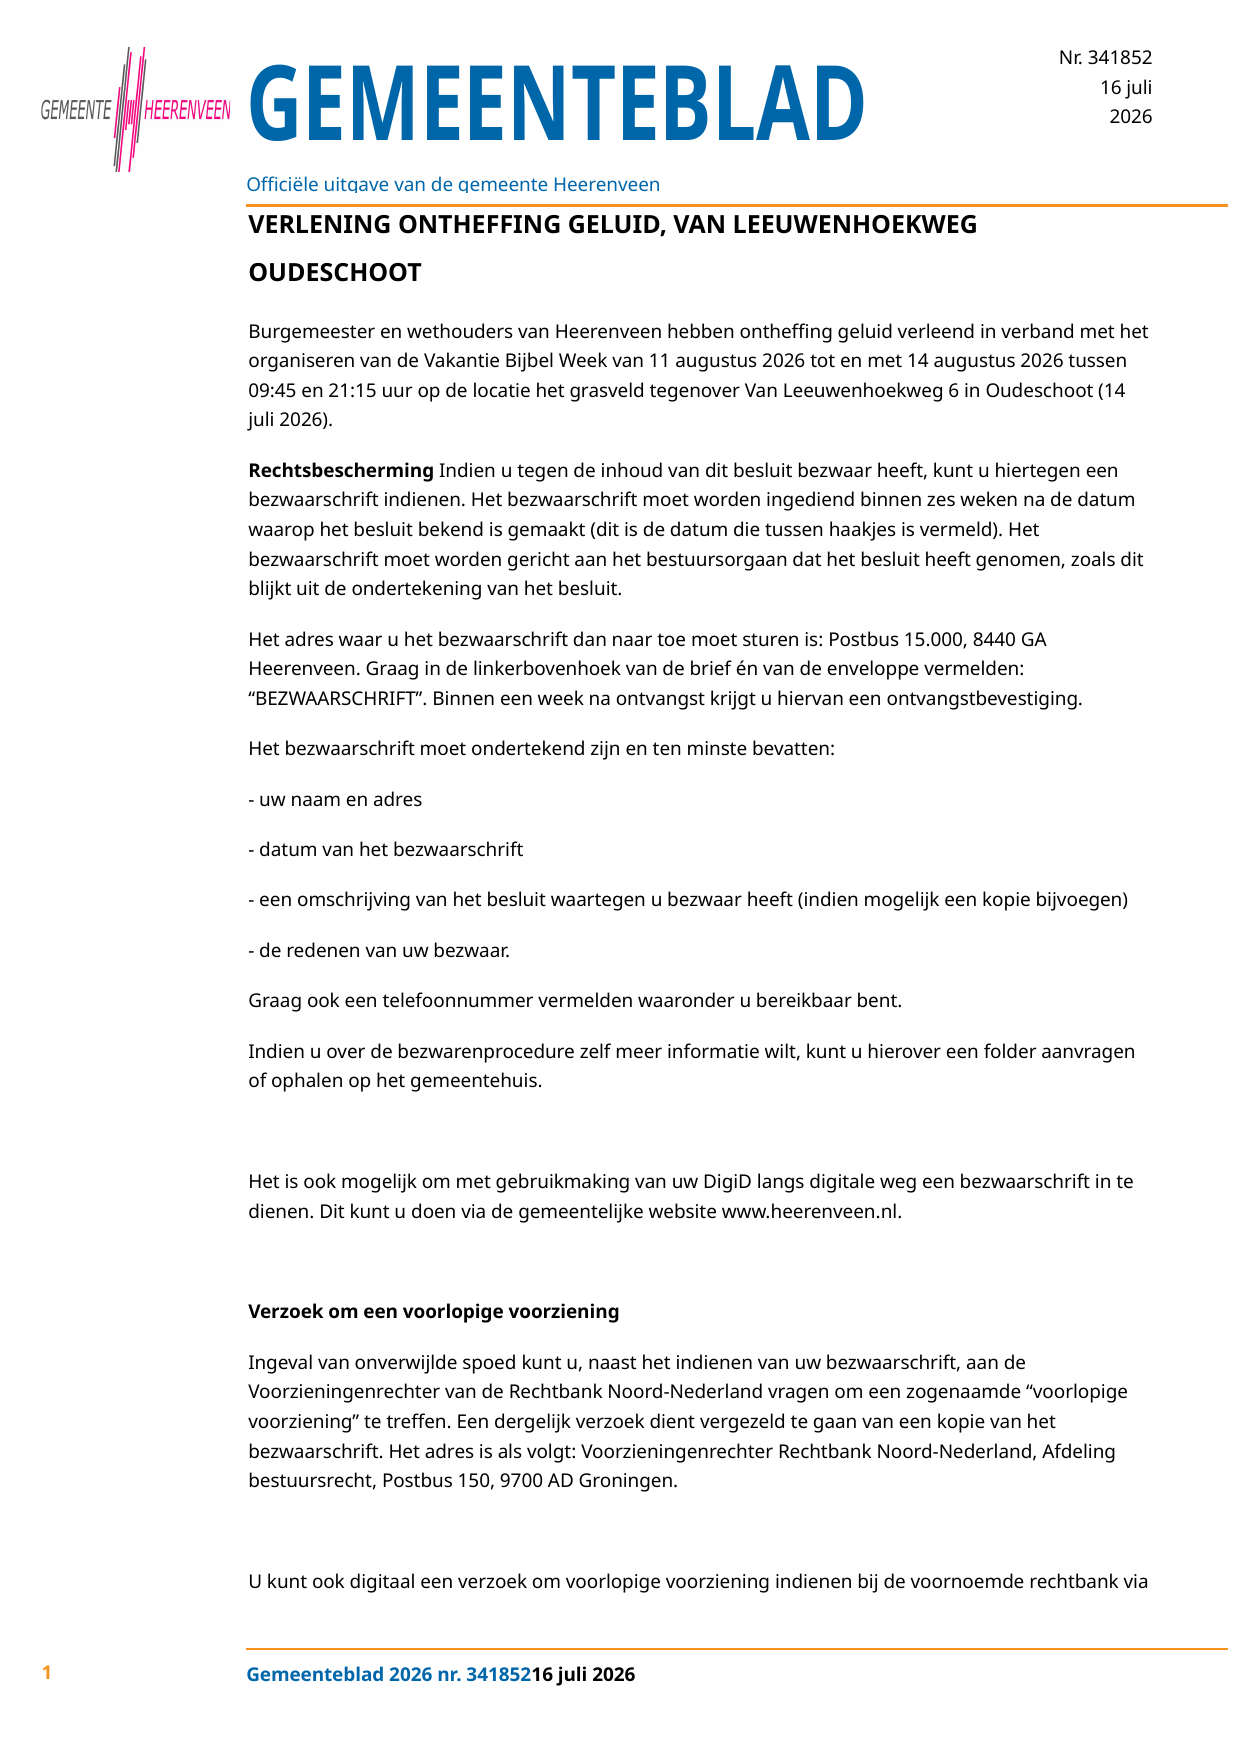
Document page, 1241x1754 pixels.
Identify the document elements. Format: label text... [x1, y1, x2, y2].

text - de redenen van uw bezwaar. [248, 937, 1152, 963]
text Het is ook mogelijk om met gebruikmaking van uw DigiD langs digitale weg een bezwaarschrift in te dienen. Dit kunt u doen via de gemeentelijke website www.heerenveen.nl. [248, 1168, 1152, 1224]
text Indien u over de bezwarenprocedure zelf meer informatie wilt, kunt u hierover een folder aanvragen of ophalen op het gemeentehuis. [248, 1038, 1152, 1093]
text VERLENING ONTHEFFING GELUID, VAN LEEUWENHOEKWEG OUDESCHOOT [248, 207, 1152, 288]
text U kunt ook digitaal een verzoek om voorlopige voorziening indienen bij de voornoemde rechtbank via [248, 1568, 1152, 1594]
text - datum van het bezwaarschrift [248, 836, 1152, 862]
text Graag ook een telefoonnummer vermelden waaronder u bereikbaar bent. [248, 987, 1152, 1013]
text Ingeval van onverwijlde spoed kunt u, naast het indienen van uw bezwaarschrift, aan de Voorzieningenrechter van de Rechtbank Noord-Nederland vragen om een zogenaamde “voorlopige voorziening” te treffen. Een dergelijk verzoek dient vergezeld te gaan van een kopie van het bezwaarschrift. Het adres is als volgt: Voorzieningenrechter Rechtbank Noord-Nederland, Afdeling bestuursrecht, Postbus 150, 9700 AD Groningen. [248, 1349, 1152, 1493]
text Het adres waar u het bezwaarschrift dan naar toe moet sturen is: Postbus 15.000, 8440 GA Heerenveen. Graag in de linkerbovenhoek van de brief én van de enveloppe vermelden: “BEZWAARSCHRIFT”. Binnen een week na ontvangst krijgt u hiervan een ontvangstbevestiging. [248, 626, 1152, 711]
text Verzoek om een voorlopige voorziening [248, 1299, 1152, 1324]
text Rechtsbescherming Indien u tegen de inhoud van dit besluit bezwaar heeft, kunt u hiertegen een bezwaarschrift indienen. Het bezwaarschrift moet worden ingediend binnen zes weken na de datum waarop het besluit bekend is gemaakt (dit is de datum die tussen haakjes is vermeld). Het bezwaarschrift moet worden gericht aan het bestuursorgaan dat het besluit heeft genomen, zoals dit blijkt uit de ondertekening van het besluit. [248, 457, 1152, 601]
text - een omschrijving van het besluit waartegen u bezwaar heeft (indien mogelijk een kopie bijvoegen) [248, 887, 1152, 912]
text Het bezwaarschrift moet ondertekend zijn en ten minste bevatten: [248, 735, 1152, 761]
text Burgemeester en wethouders van Heerenveen hebben ontheffing geluid verleend in verband met het organiseren van de Vakantie Bijbel Week van 11 augustus 2026 tot en met 14 augustus 2026 tussen 09:45 en 21:15 uur op de locatie het grasveld tegenover Van Leeuwenhoekweg 6 in Oudeschoot (14 juli 2026). [248, 318, 1152, 432]
text - uw naam en adres [248, 786, 1152, 812]
picture [41, 47, 231, 172]
